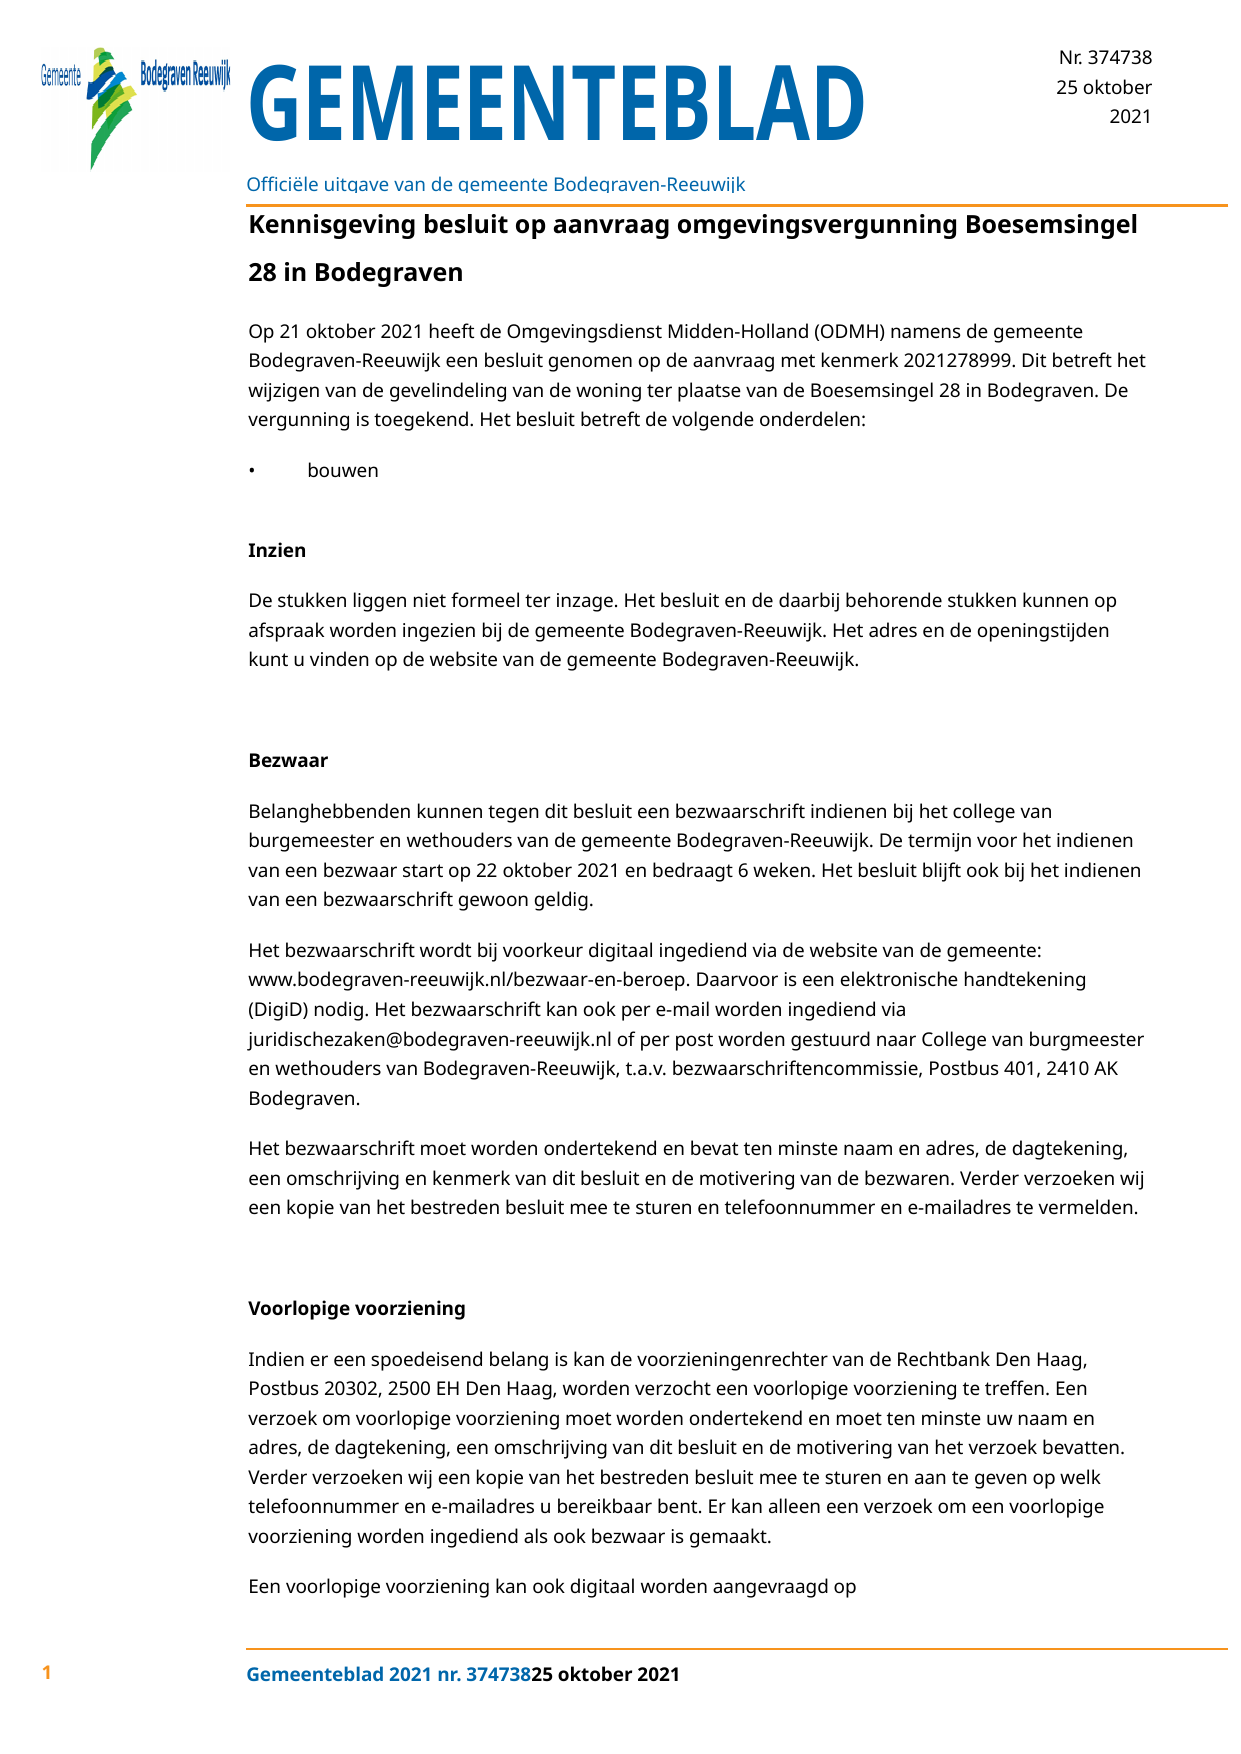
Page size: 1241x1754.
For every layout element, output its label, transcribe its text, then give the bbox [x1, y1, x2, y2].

text Voorlopige voorziening [248, 1295, 1152, 1321]
text Bezwaar [248, 747, 1152, 773]
picture [41, 47, 231, 172]
text Het bezwaarschrift wordt bij voorkeur digitaal ingediend via de website van de gemeente: www.bodegraven-reeuwijk.nl/bezwaar-en-beroep. Daarvoor is een elektronische handtekening (DigiD) nodig. Het bezwaarschrift kan ook per e-mail worden ingediend via juridischezaken@bodegraven-reeuwijk.nl of per post worden gestuurd naar College van burgmeester en wethouders van Bodegraven-Reeuwijk, t.a.v. bezwaarschriftencommissie, Postbus 401, 2410 AK Bodegraven. [248, 937, 1152, 1111]
list bouwen [248, 457, 1152, 483]
text Op 21 oktober 2021 heeft de Omgevingsdienst Midden-Holland (ODMH) namens de gemeente Bodegraven-Reeuwijk een besluit genomen op de aanvraag met kenmerk 2021278999. Dit betreft het wijzigen van de gevelindeling van de woning ter plaatse van de Boesemsingel 28 in Bodegraven. De vergunning is toegekend. Het besluit betreft de volgende onderdelen: [248, 318, 1152, 432]
text Indien er een spoedeisend belang is kan de voorzieningenrechter van de Rechtbank Den Haag, Postbus 20302, 2500 EH Den Haag, worden verzocht een voorlopige voorziening te treffen. Een verzoek om voorlopige voorziening moet worden ondertekend en moet ten minste uw naam en adres, de dagtekening, een omschrijving van dit besluit en de motivering van het verzoek bevatten. Verder verzoeken wij een kopie van het bestreden besluit mee te sturen en aan te geven op welk telefoonnummer en e-mailadres u bereikbaar bent. Er kan alleen een verzoek om een voorlopige voorziening worden ingediend als ook bezwaar is gemaakt. [248, 1346, 1152, 1549]
text Kennisgeving besluit op aanvraag omgevingsvergunning Boesemsingel 28 in Bodegraven [248, 207, 1152, 288]
text Inzien [248, 537, 1152, 563]
text Belanghebbenden kunnen tegen dit besluit een bezwaarschrift indienen bij het college van burgemeester en wethouders van de gemeente Bodegraven-Reeuwijk. De termijn voor het indienen van een bezwaar start op 22 oktober 2021 en bedraagt 6 weken. Het besluit blijft ook bij het indienen van een bezwaarschrift gewoon geldig. [248, 798, 1152, 912]
text De stukken liggen niet formeel ter inzage. Het besluit en de daarbij behorende stukken kunnen op afspraak worden ingezien bij de gemeente Bodegraven-Reeuwijk. Het adres en de openingstijden kunt u vinden op de website van de gemeente Bodegraven-Reeuwijk. [248, 587, 1152, 672]
text Een voorlopige voorziening kan ook digitaal worden aangevraagd op [248, 1574, 1152, 1599]
text Het bezwaarschrift moet worden ondertekend en bevat ten minste naam en adres, de dagtekening, een omschrijving en kenmerk van dit besluit en de motivering van de bezwaren. Verder verzoeken wij een kopie van het bestreden besluit mee te sturen en telefoonnummer en e-mailadres te vermelden. [248, 1135, 1152, 1220]
